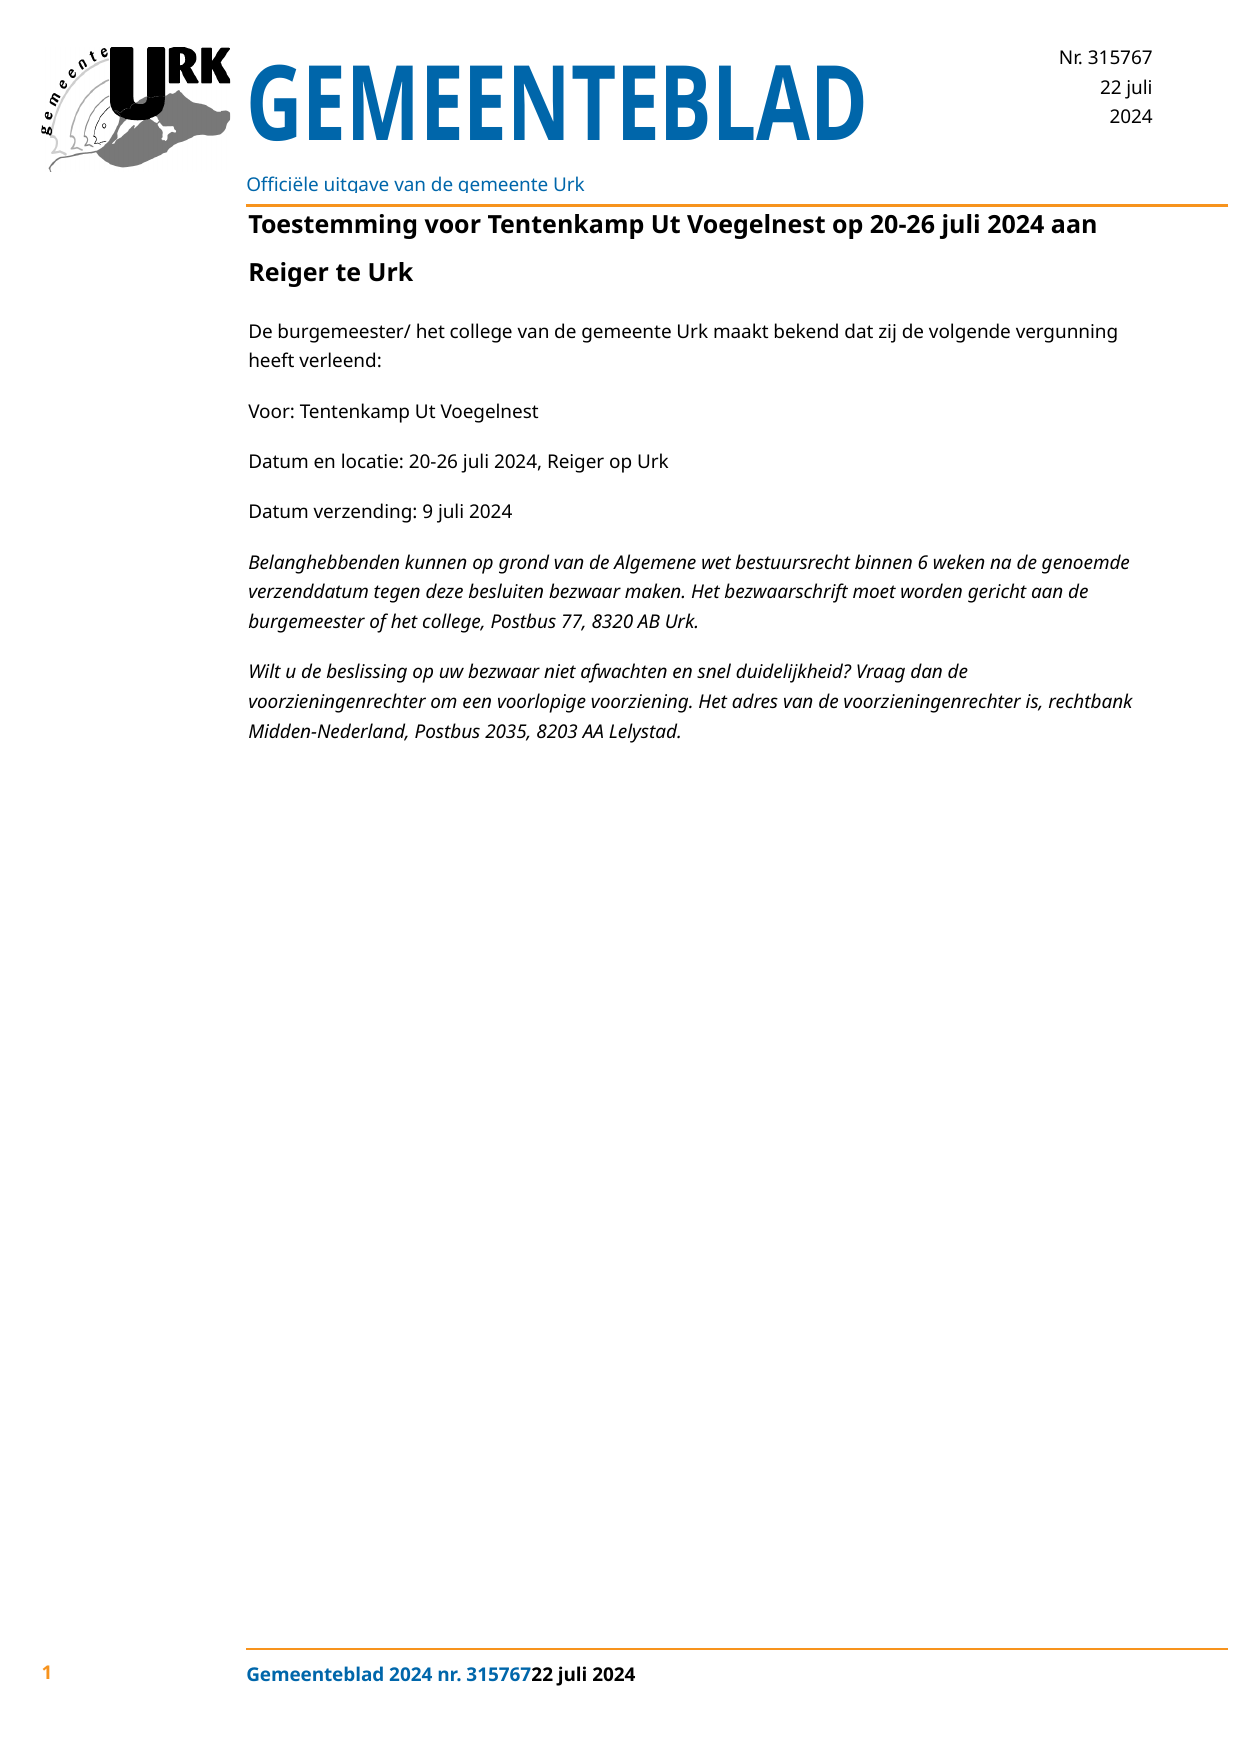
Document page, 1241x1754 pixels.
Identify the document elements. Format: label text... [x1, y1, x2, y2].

text Datum verzending: 9 juli 2024 [248, 499, 1152, 524]
text Belanghebbenden kunnen op grond van de Algemene wet bestuursrecht binnen 6 weken na de genoemde verzenddatum tegen deze besluiten bezwaar maken. Het bezwaarschrift moet worden gericht aan de burgemeester of het college, Postbus 77, 8320 AB Urk. [248, 549, 1152, 634]
picture [41, 47, 231, 172]
text Toestemming voor Tentenkamp Ut Voegelnest op 20-26 juli 2024 aan Reiger te Urk [248, 207, 1152, 288]
text Datum en locatie: 20-26 juli 2024, Reiger op Urk [248, 448, 1152, 474]
text Wilt u de beslissing op uw bezwaar niet afwachten en snel duidelijkheid? Vraag dan de voorzieningenrechter om een voorlopige voorziening. Het adres van de voorzieningenrechter is, rechtbank Midden-Nederland, Postbus 2035, 8203 AA Lelystad. [248, 659, 1152, 744]
text De burgemeester/ het college van de gemeente Urk maakt bekend dat zij de volgende vergunning heeft verleend: [248, 318, 1152, 373]
text Voor: Tentenkamp Ut Voegelnest [248, 398, 1152, 424]
